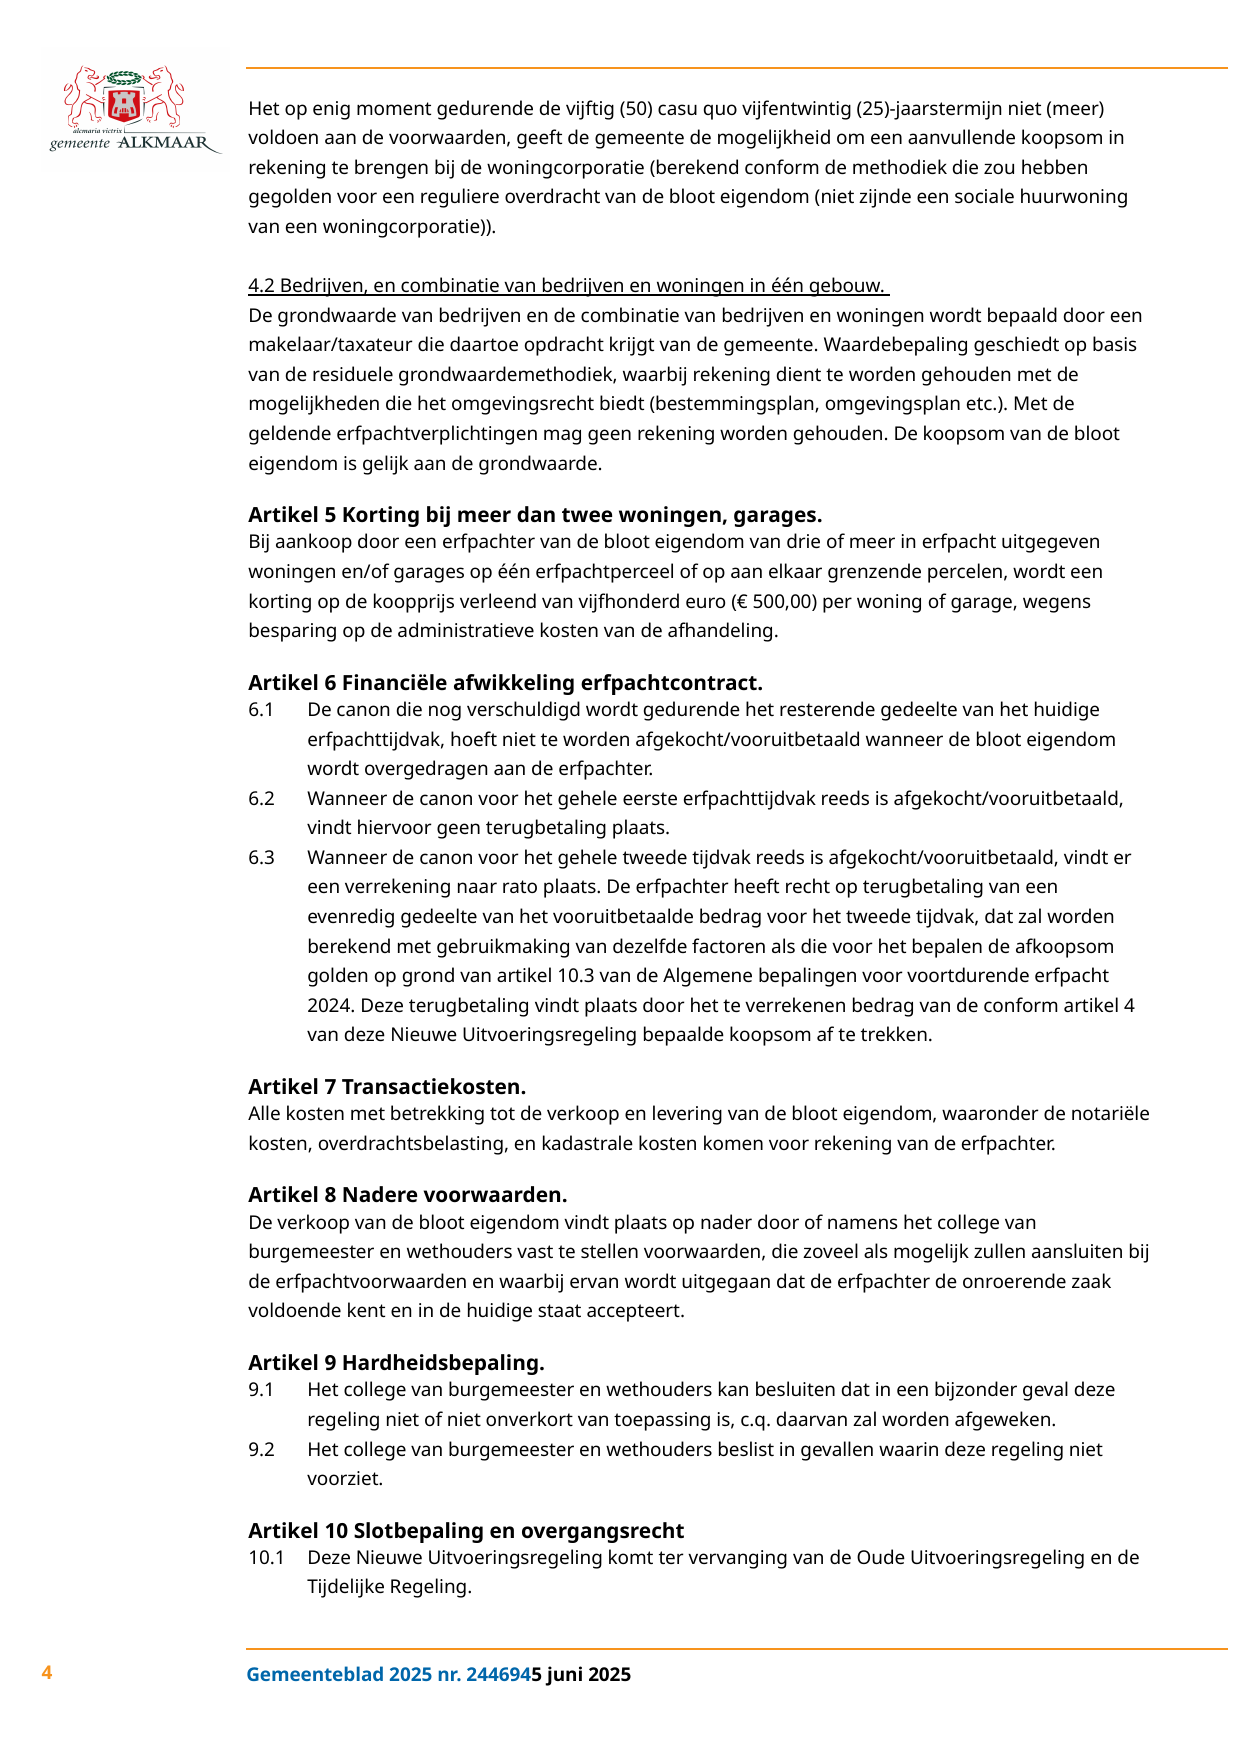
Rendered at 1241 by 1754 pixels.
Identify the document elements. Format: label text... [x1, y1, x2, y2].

text De grondwaarde van bedrijven en de combinatie van bedrijven en woningen wordt bepaald door een makelaar/taxateur die daartoe opdracht krijgt van de gemeente. Waardebepaling geschiedt op basis van de residuele grondwaardemethodiek, waarbij rekening dient te worden gehouden met de mogelijkheden die het omgevingsrecht biedt (bestemmingsplan, omgevingsplan etc.). Met de geldende erfpachtverplichtingen mag geen rekening worden gehouden. De koopsom van de bloot eigendom is gelijk aan de grondwaarde. [248, 302, 1152, 476]
text Artikel 5 Korting bij meer dan twee woningen, garages. [248, 500, 1152, 529]
text Alle kosten met betrekking tot de verkoop en levering van de bloot eigendom, waaronder de notariële kosten, overdrachtsbelasting, en kadastrale kosten komen voor rekening van de erfpachter. [248, 1101, 1152, 1156]
text De verkoop van de bloot eigendom vindt plaats op nader door of namens het college van burgemeester en wethouders vast te stellen voorwaarden, die zoveel als mogelijk zullen aansluiten bij de erfpachtvoorwaarden en waarbij ervan wordt uitgegaan dat de erfpachter de onroerende zaak voldoende kent en in de huidige staat accepteert. [248, 1209, 1152, 1323]
text Artikel 7 Transactiekosten. [248, 1072, 1152, 1101]
list Wanneer de canon voor het gehele eerste erfpachttijdvak reeds is afgekocht/vooruitbetaald, vindt hiervoor geen terugbetaling plaats. [248, 785, 1152, 840]
list Het college van burgemeester en wethouders beslist in gevallen waarin deze regeling niet voorziet. [248, 1436, 1152, 1491]
list Deze Nieuwe Uitvoeringsregeling komt ter vervanging van de Oude Uitvoeringsregeling en de Tijdelijke Regeling. [248, 1544, 1152, 1599]
text Artikel 6 Financiële afwikkeling erfpachtcontract. [248, 668, 1152, 696]
text Artikel 10 Slotbepaling en overgangsrecht [248, 1516, 1152, 1544]
text Artikel 9 Hardheidsbepaling. [248, 1348, 1152, 1377]
picture [41, 47, 231, 172]
list De canon die nog verschuldigd wordt gedurende het resterende gedeelte van het huidige erfpachttijdvak, hoeft niet te worden afgekocht/vooruitbetaald wanneer de bloot eigendom wordt overgedragen aan de erfpachter. [248, 696, 1152, 781]
text Het op enig moment gedurende de vijftig (50) casu quo vijfentwintig (25)-jaarstermijn niet (meer) voldoen aan de voorwaarden, geeft de gemeente de mogelijkheid om een aanvullende koopsom in rekening te brengen bij de woningcorporatie (berekend conform de methodiek die zou hebben gegolden voor een reguliere overdracht van de bloot eigendom (niet zijnde een sociale huurwoning van een woningcorporatie)). [248, 95, 1152, 239]
list Wanneer de canon voor het gehele tweede tijdvak reeds is afgekocht/vooruitbetaald, vindt er een verrekening naar rato plaats. De erfpachter heeft recht op terugbetaling van een evenredig gedeelte van het vooruitbetaalde bedrag voor het tweede tijdvak, dat zal worden berekend met gebruikmaking van dezelfde factoren als die voor het bepalen de afkoopsom golden op grond van artikel 10.3 van de Algemene bepalingen voor voortdurende erfpacht 2024. Deze terugbetaling vindt plaats door het te verrekenen bedrag van de conform artikel 4 van deze Nieuwe Uitvoeringsregeling bepaalde koopsom af te trekken. [248, 844, 1152, 1047]
text 4.2 Bedrijven, en combinatie van bedrijven en woningen in één gebouw. [248, 272, 1152, 298]
list Het college van burgemeester en wethouders kan besluiten dat in een bijzonder geval deze regeling niet of niet onverkort van toepassing is, c.q. daarvan zal worden afgeweken. [248, 1377, 1152, 1432]
text Bij aankoop door een erfpachter van de bloot eigendom van drie of meer in erfpacht uitgegeven woningen en/of garages op één erfpachtperceel of op aan elkaar grenzende percelen, wordt een korting op de koopprijs verleend van vijfhonderd euro (€ 500,00) per woning of garage, wegens besparing op de administratieve kosten van de afhandeling. [248, 529, 1152, 643]
text Artikel 8 Nadere voorwaarden. [248, 1181, 1152, 1209]
